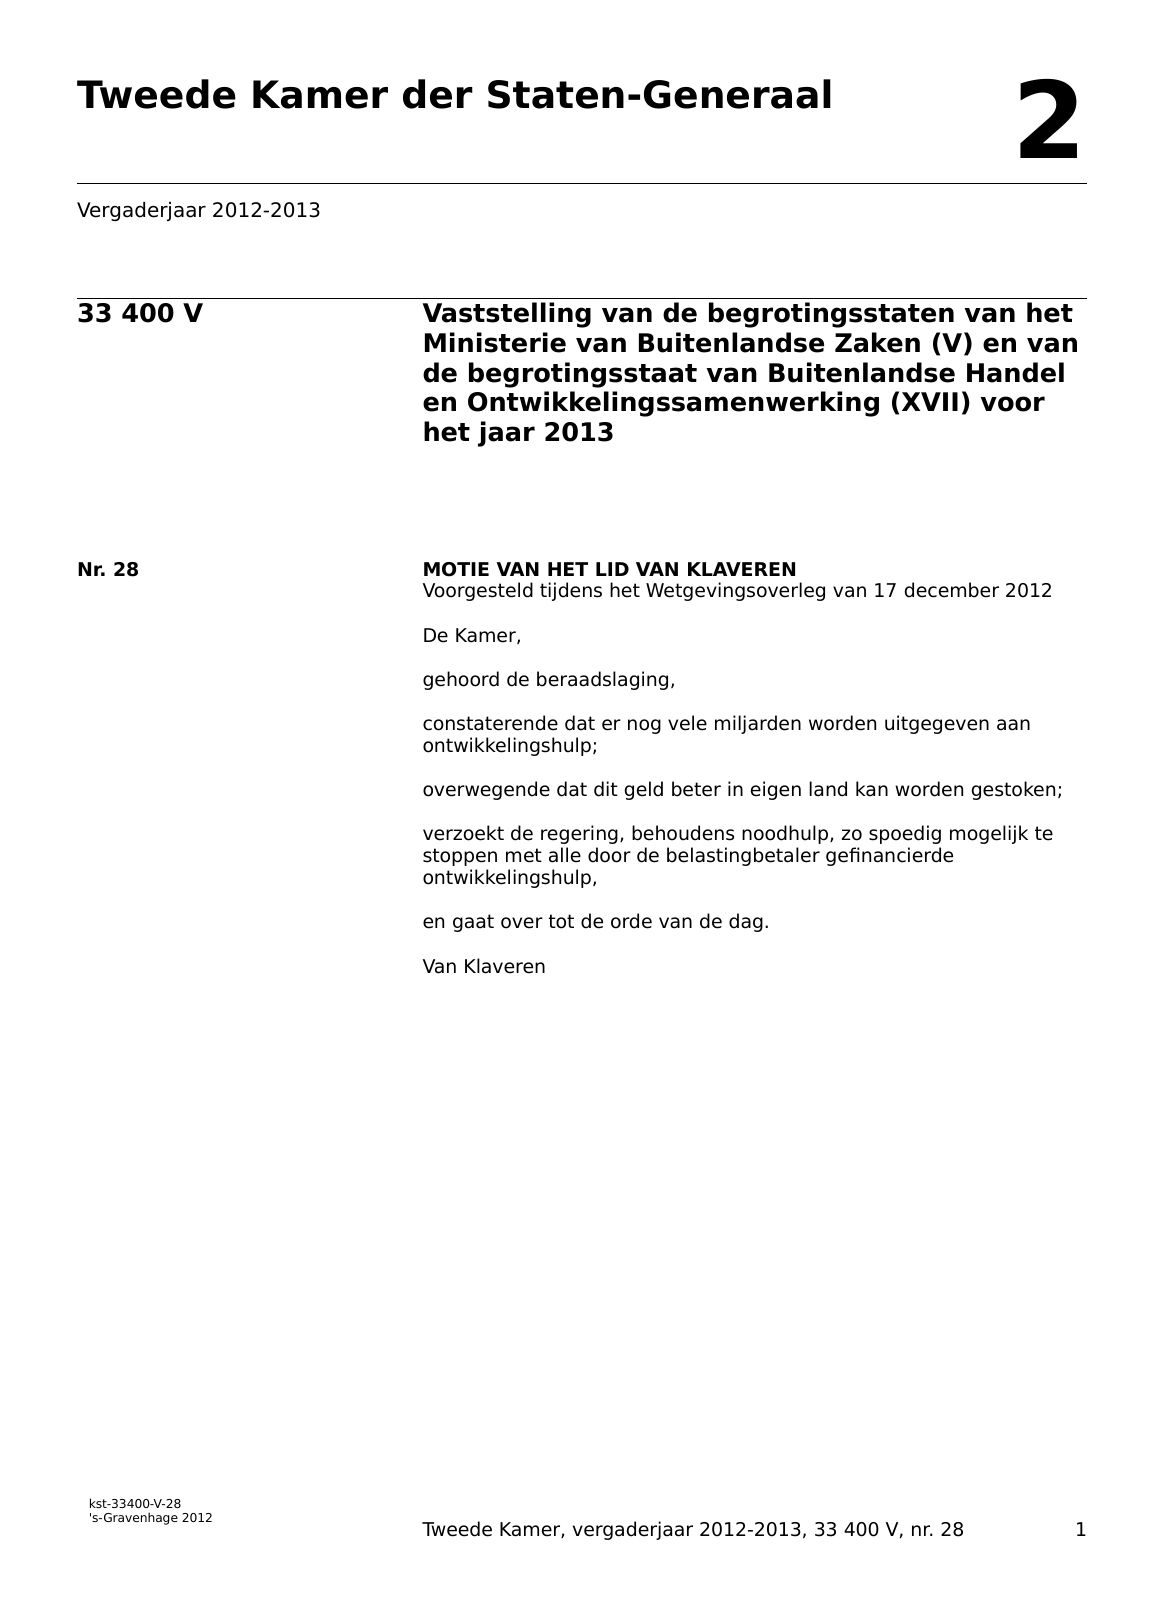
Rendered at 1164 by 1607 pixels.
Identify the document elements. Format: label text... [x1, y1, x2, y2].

subtitle Nr. 28 MOTIE VAN HET LID VAN KLAVEREN [77, 558, 1087, 580]
text 's-Gravenhage 2012 [88, 1511, 323, 1525]
text overwegende dat dit geld beter in eigen land kan worden gestoken; [422, 779, 1087, 801]
text constaterende dat er nog vele miljarden worden uitgegeven aan ontwikkelingshulp; [422, 713, 1087, 757]
text Van Klaveren [422, 956, 1087, 977]
table_header 2 [886, 59, 1087, 183]
table_cell Vergaderjaar 2012-2013 [77, 184, 1087, 298]
text en gaat over tot de orde van de dag. [422, 911, 1087, 933]
text De Kamer, [422, 624, 1087, 647]
text Voorgesteld tijdens het Wetgevingsoverleg van 17 december 2012 [422, 580, 1087, 602]
subtitle 33 400 V Vaststelling van de begrotingsstaten van het Ministerie van Buitenlandse Zaken (V) en van de begrotingsstaat van Buitenlandse Handel en Ontwikkelingssamenwerking (XVII) voor het jaar 2013 [77, 299, 1087, 447]
table_header Tweede Kamer der Staten-Generaal [77, 59, 886, 183]
text verzoekt de regering, behoudens noodhulp, zo spoedig mogelijk te stoppen met alle door de belastingbetaler gefinancierde ontwikkelingshulp, [422, 823, 1087, 889]
text gehoord de beraadslaging, [422, 669, 1087, 691]
text kst-33400-V-28 [88, 1497, 323, 1511]
